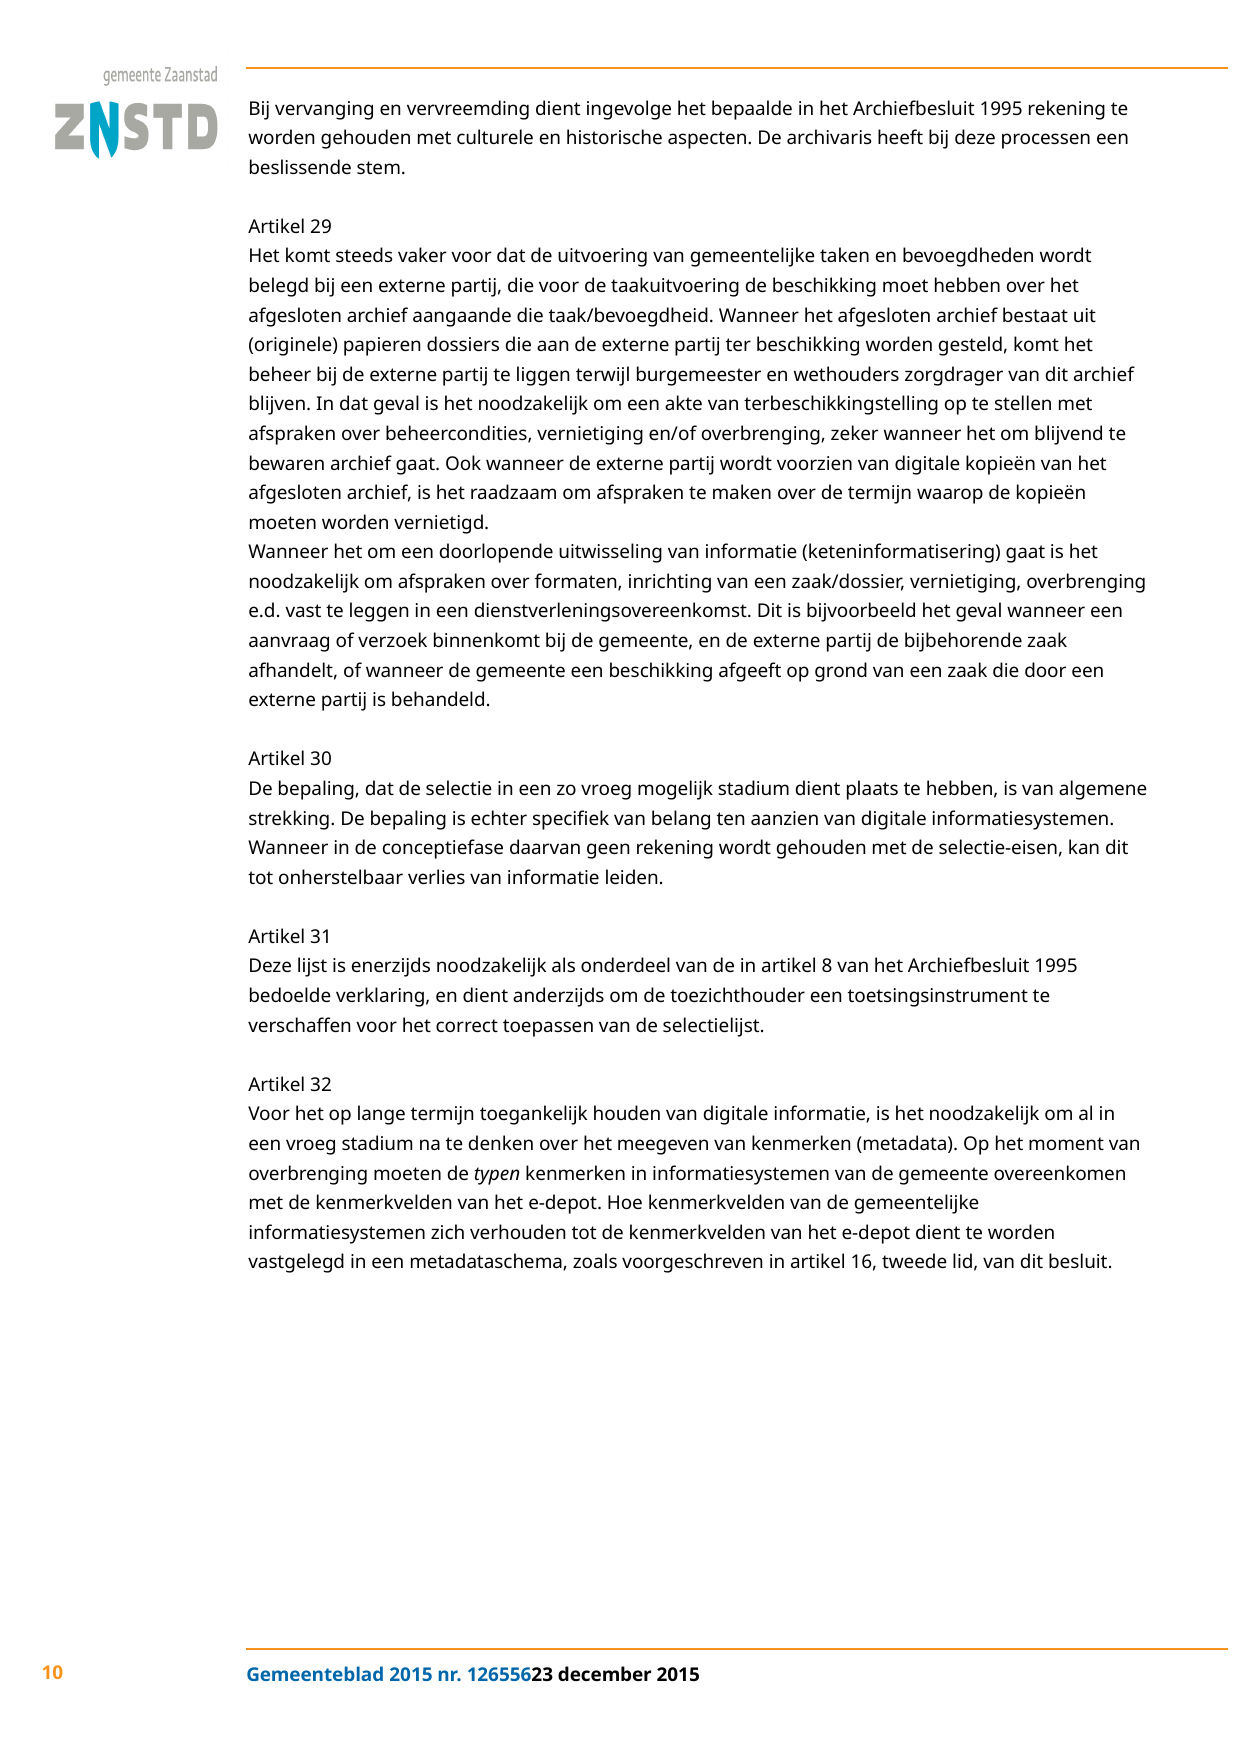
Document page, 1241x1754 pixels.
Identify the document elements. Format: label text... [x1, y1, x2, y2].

text Wanneer het om een doorlopende uitwisseling van informatie (keteninformatisering) gaat is het noodzakelijk om afspraken over formaten, inrichting van een zaak/dossier, vernietiging, overbrenging e.d. vast te leggen in een dienstverleningsovereenkomst. Dit is bijvoorbeeld het geval wanneer een aanvraag of verzoek binnenkomt bij de gemeente, en de externe partij de bijbehorende zaak afhandelt, of wanneer de gemeente een beschikking afgeeft op grond van een zaak die door een externe partij is behandeld. [248, 538, 1152, 712]
text Artikel 29 [248, 213, 1152, 239]
text Bij vervanging en vervreemding dient ingevolge het bepaalde in het Archiefbesluit 1995 rekening te worden gehouden met culturele en historische aspecten. De archivaris heeft bij deze processen een beslissende stem. [248, 95, 1152, 180]
text Deze lijst is enerzijds noodzakelijk als onderdeel van de in artikel 8 van het Archiefbesluit 1995 bedoelde verklaring, en dient anderzijds om de toezichthouder een toetsingsinstrument te verschaffen voor het correct toepassen van de selectielijst. [248, 953, 1152, 1038]
text Artikel 31 [248, 923, 1152, 949]
picture [41, 47, 231, 172]
text Het komt steeds vaker voor dat de uitvoering van gemeentelijke taken en bevoegdheden wordt belegd bij een externe partij, die voor de taakuitvoering de beschikking moet hebben over het afgesloten archief aangaande die taak/bevoegdheid. Wanneer het afgesloten archief bestaat uit (originele) papieren dossiers die aan de externe partij ter beschikking worden gesteld, komt het beheer bij de externe partij te liggen terwijl burgemeester en wethouders zorgdrager van dit archief blijven. In dat geval is het noodzakelijk om een akte van terbeschikkingstelling op te stellen met afspraken over beheercondities, vernietiging en/of overbrenging, zeker wanneer het om blijvend te bewaren archief gaat. Ook wanneer de externe partij wordt voorzien van digitale kopieën van het afgesloten archief, is het raadzaam om afspraken te maken over de termijn waarop de kopieën moeten worden vernietigd. [248, 243, 1152, 535]
text Artikel 30 [248, 746, 1152, 771]
text De bepaling, dat de selectie in een zo vroeg mogelijk stadium dient plaats te hebben, is van algemene strekking. De bepaling is echter specifiek van belang ten aanzien van digitale informatiesystemen. Wanneer in de conceptiefase daarvan geen rekening wordt gehouden met de selectie-eisen, kan dit tot onherstelbaar verlies van informatie leiden. [248, 775, 1152, 890]
text Artikel 32 [248, 1071, 1152, 1097]
text Voor het op lange termijn toegankelijk houden van digitale informatie, is het noodzakelijk om al in een vroeg stadium na te denken over het meegeven van kenmerken (metadata). Op het moment van overbrenging moeten de typen kenmerken in informatiesystemen van de gemeente overeenkomen met de kenmerkvelden van het e-depot. Hoe kenmerkvelden van de gemeentelijke informatiesystemen zich verhouden tot de kenmerkvelden van het e-depot dient te worden vastgelegd in een metadataschema, zoals voorgeschreven in artikel 16, tweede lid, van dit besluit. [248, 1101, 1152, 1274]
